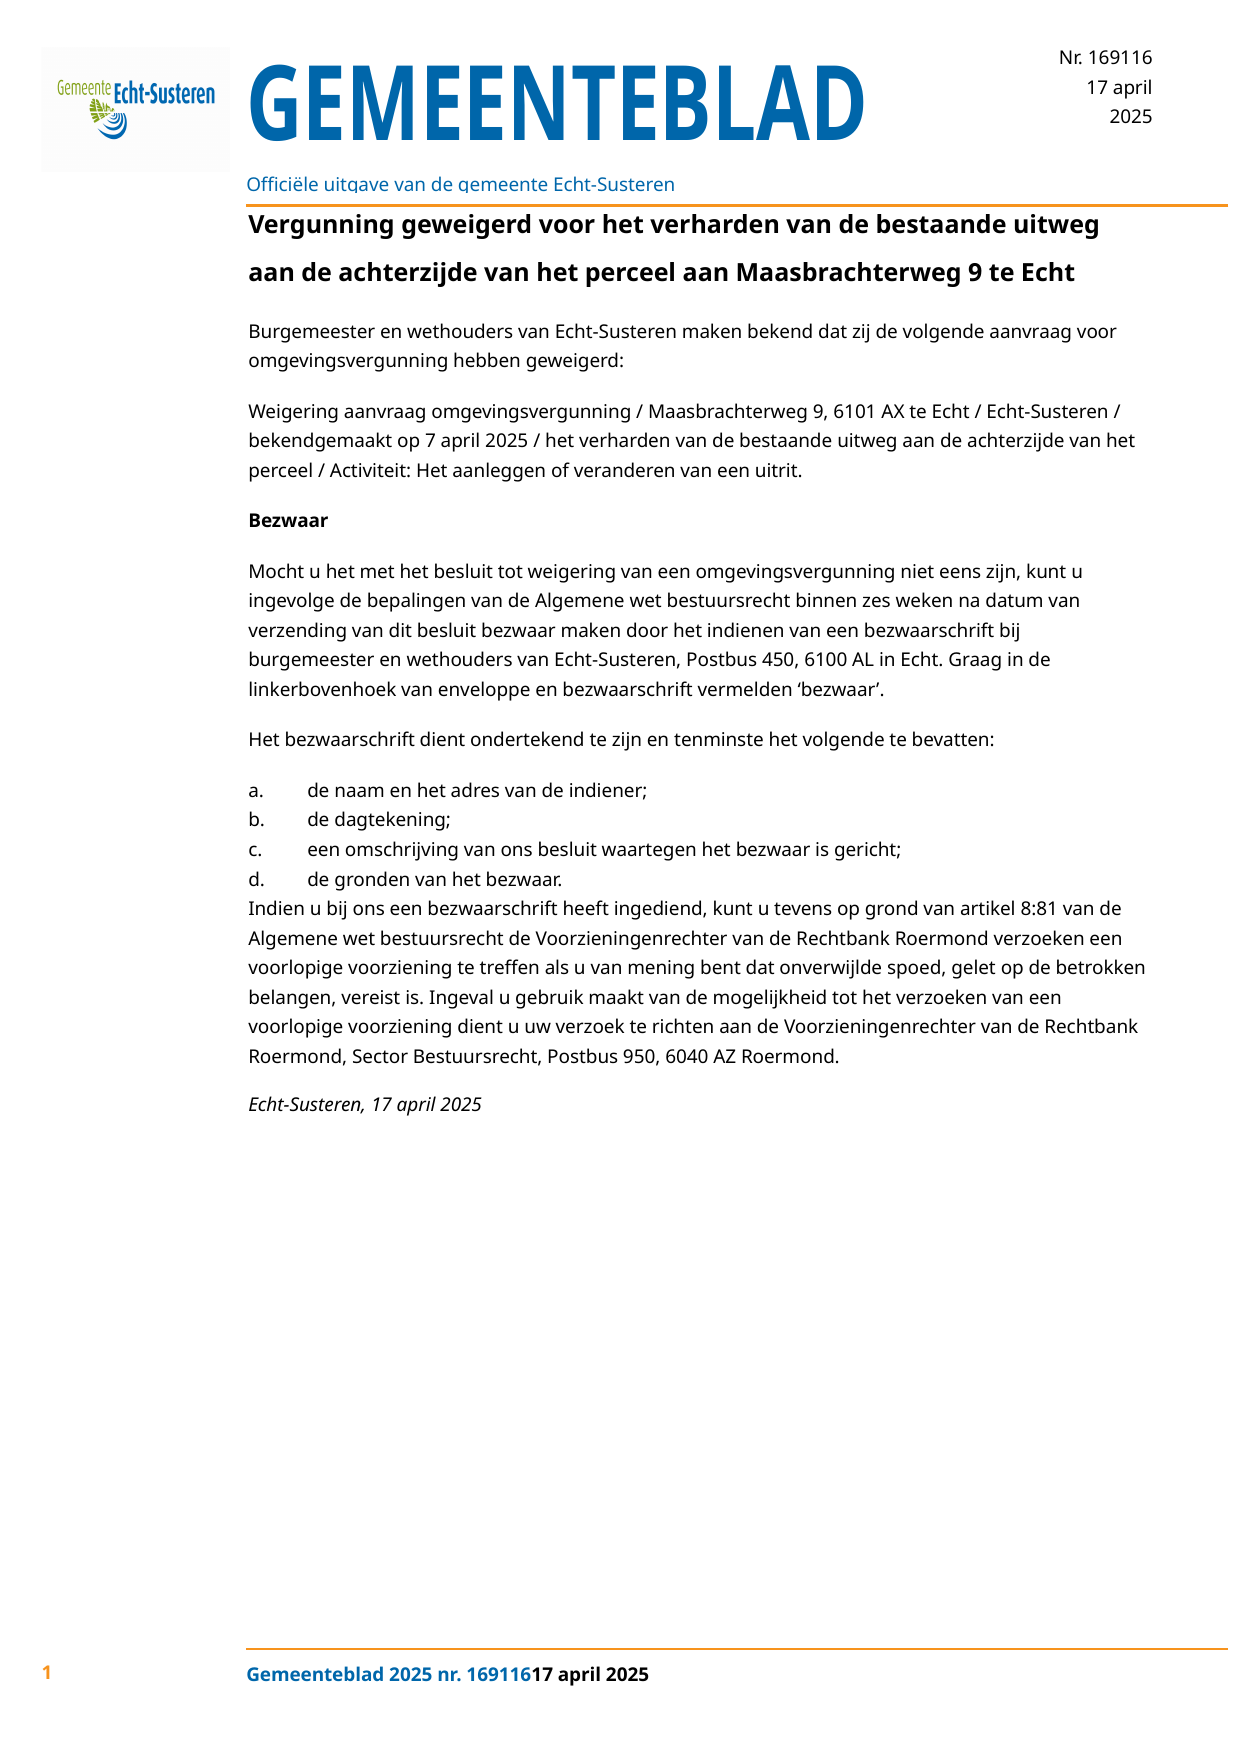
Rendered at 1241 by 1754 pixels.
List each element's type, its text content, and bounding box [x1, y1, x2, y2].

list een omschrijving van ons besluit waartegen het bezwaar is gericht; [248, 836, 1152, 862]
text Bezwaar [248, 507, 1152, 533]
list de naam en het adres van de indiener; [248, 777, 1152, 803]
text Het bezwaarschrift dient ondertekend te zijn en tenminste het volgende te bevatten: [248, 727, 1152, 752]
picture [41, 47, 231, 172]
text Vergunning geweigerd voor het verharden van de bestaande uitweg aan de achterzijde van het perceel aan Maasbrachterweg 9 te Echt [248, 207, 1152, 288]
list de gronden van het bezwaar. [248, 866, 1152, 892]
text Mocht u het met het besluit tot weigering van een omgevingsvergunning niet eens zijn, kunt u ingevolge de bepalingen van de Algemene wet bestuursrecht binnen zes weken na datum van verzending van dit besluit bezwaar maken door het indienen van een bezwaarschrift bij burgemeester en wethouders van Echt-Susteren, Postbus 450, 6100 AL in Echt. Graag in de linkerbovenhoek van enveloppe en bezwaarschrift vermelden ‘bezwaar’. [248, 558, 1152, 702]
text Echt-Susteren, 17 april 2025 [248, 1091, 1152, 1117]
text Burgemeester en wethouders van Echt-Susteren maken bekend dat zij de volgende aanvraag voor omgevingsvergunning hebben geweigerd: [248, 318, 1152, 373]
text Weigering aanvraag omgevingsvergunning / Maasbrachterweg 9, 6101 AX te Echt / Echt-Susteren / bekendgemaakt op 7 april 2025 / het verharden van de bestaande uitweg aan de achterzijde van het perceel / Activiteit: Het aanleggen of veranderen van een uitrit. [248, 398, 1152, 483]
list de dagtekening; [248, 807, 1152, 832]
text Indien u bij ons een bezwaarschrift heeft ingediend, kunt u tevens op grond van artikel 8:81 van de Algemene wet bestuursrecht de Voorzieningenrechter van de Rechtbank Roermond verzoeken een voorlopige voorziening te treffen als u van mening bent dat onverwijlde spoed, gelet op de betrokken belangen, vereist is. Ingeval u gebruik maakt van de mogelijkheid tot het verzoeken van een voorlopige voorziening dient u uw verzoek te richten aan de Voorzieningenrechter van de Rechtbank Roermond, Sector Bestuursrecht, Postbus 950, 6040 AZ Roermond. [248, 895, 1152, 1069]
